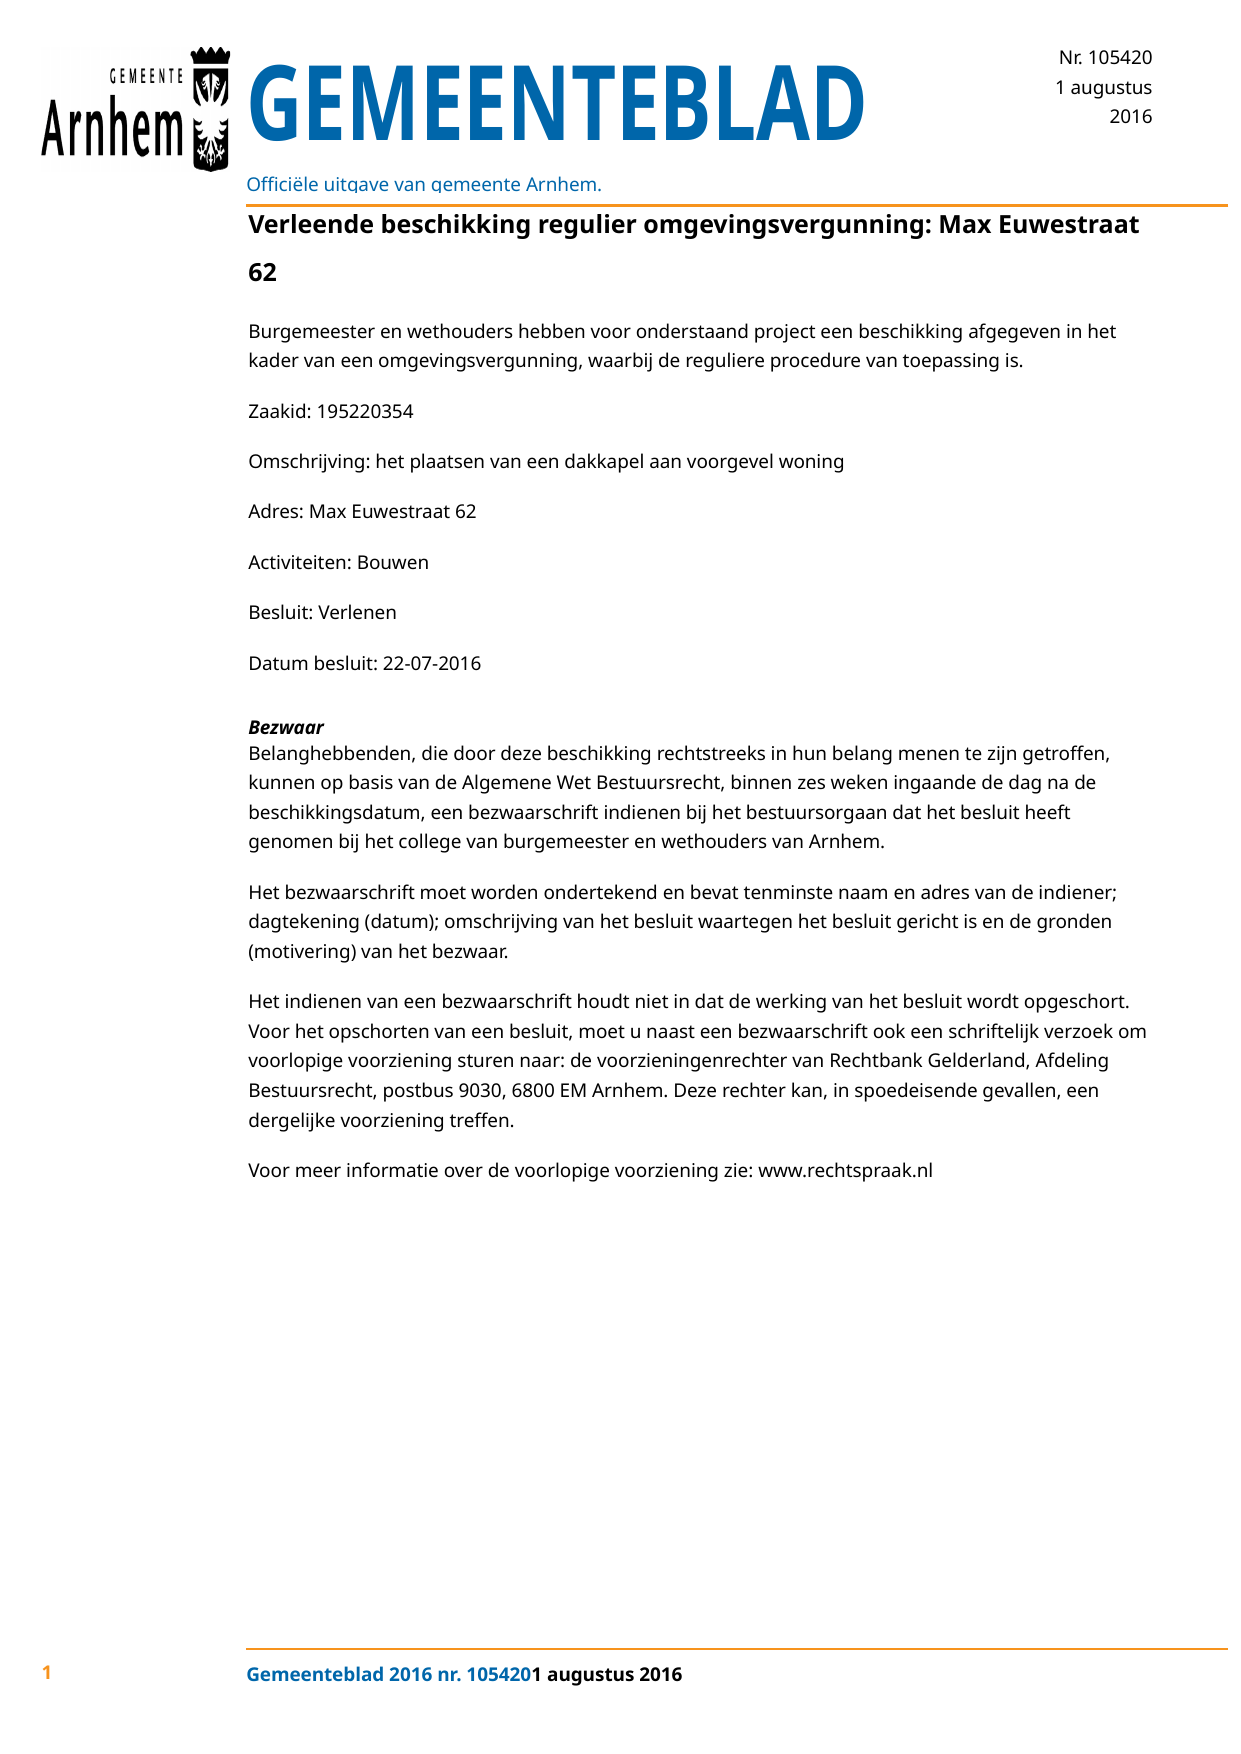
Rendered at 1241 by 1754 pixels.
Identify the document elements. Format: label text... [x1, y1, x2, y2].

text Zaakid: 195220354 [248, 398, 1152, 424]
text Voor meer informatie over de voorlopige voorziening zie: www.rechtspraak.nl [248, 1157, 1152, 1183]
text Datum besluit: 22-07-2016 [248, 650, 1152, 676]
text Belanghebbenden, die door deze beschikking rechtstreeks in hun belang menen te zijn getroffen, kunnen op basis van de Algemene Wet Bestuursrecht, binnen zes weken ingaande de dag na de beschikkingsdatum, een bezwaarschrift indienen bij het bestuursorgaan dat het besluit heeft genomen bij het college van burgemeester en wethouders van Arnhem. [248, 740, 1152, 854]
text Adres: Max Euwestraat 62 [248, 499, 1152, 524]
text Burgemeester en wethouders hebben voor onderstaand project een beschikking afgegeven in het kader van een omgevingsvergunning, waarbij de reguliere procedure van toepassing is. [248, 318, 1152, 373]
text Het indienen van een bezwaarschrift houdt niet in dat de werking van het besluit wordt opgeschort. Voor het opschorten van een besluit, moet u naast een bezwaarschrift ook een schriftelijk verzoek om voorlopige voorziening sturen naar: de voorzieningenrechter van Rechtbank Gelderland, Afdeling Bestuursrecht, postbus 9030, 6800 EM Arnhem. Deze rechter kan, in spoedeisende gevallen, een dergelijke voorziening treffen. [248, 988, 1152, 1132]
text Activiteiten: Bouwen [248, 549, 1152, 575]
text Omschrijving: het plaatsen van een dakkapel aan voorgevel woning [248, 448, 1152, 474]
text Bezwaar [248, 714, 1152, 740]
picture [41, 47, 231, 172]
text Verleende beschikking regulier omgevingsvergunning: Max Euwestraat 62 [248, 207, 1152, 288]
text Besluit: Verlenen [248, 599, 1152, 625]
text Het bezwaarschrift moet worden ondertekend en bevat tenminste naam en adres van de indiener; dagtekening (datum); omschrijving van het besluit waartegen het besluit gericht is en de gronden (motivering) van het bezwaar. [248, 879, 1152, 964]
